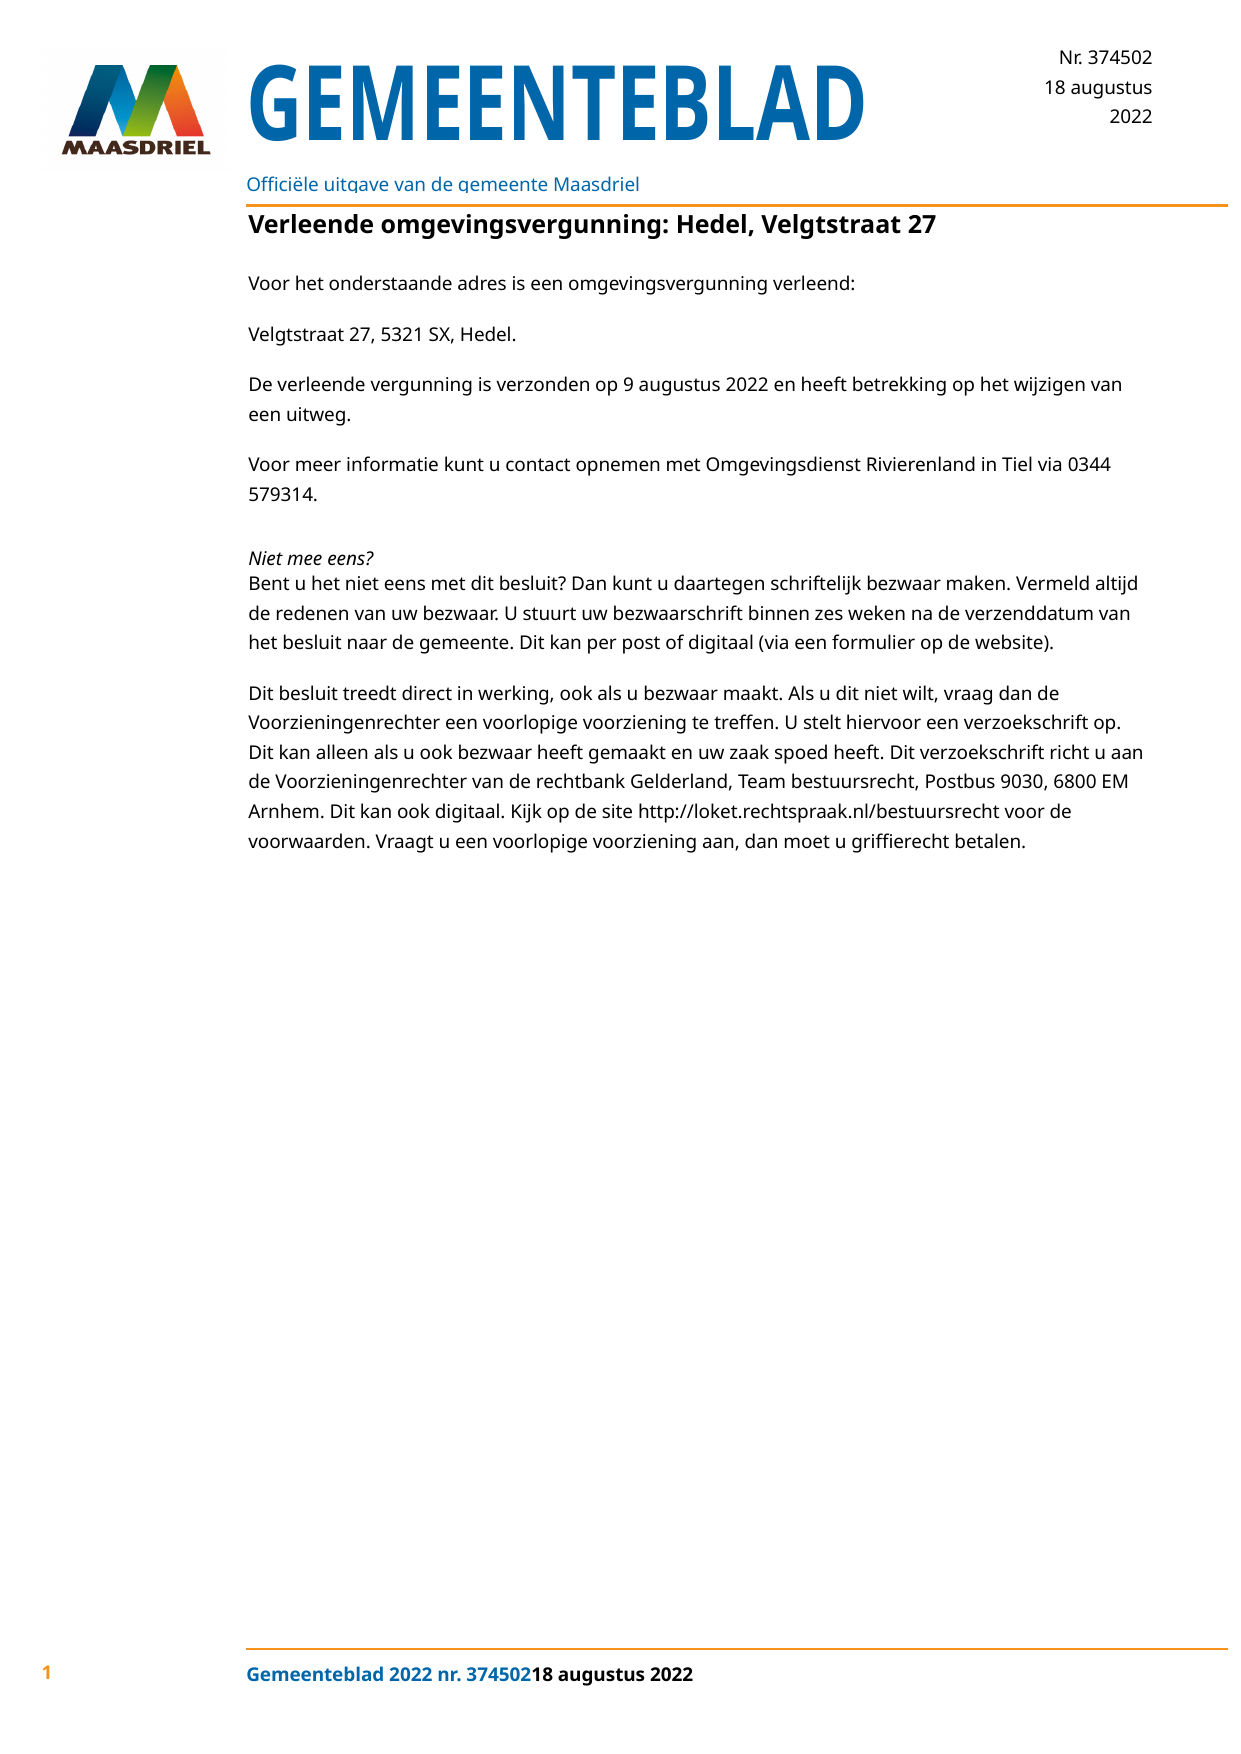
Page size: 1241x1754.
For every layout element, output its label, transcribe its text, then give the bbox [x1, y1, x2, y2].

text De verleende vergunning is verzonden op 9 augustus 2022 en heeft betrekking op het wijzigen van een uitweg. [248, 371, 1152, 426]
text Voor het onderstaande adres is een omgevingsvergunning verleend: [248, 270, 1152, 296]
text Velgtstraat 27, 5321 SX, Hedel. [248, 321, 1152, 346]
text Bent u het niet eens met dit besluit? Dan kunt u daartegen schriftelijk bezwaar maken. Vermeld altijd de redenen van uw bezwaar. U stuurt uw bezwaarschrift binnen zes weken na de verzenddatum van het besluit naar de gemeente. Dit kan per post of digitaal (via een formulier op de website). [248, 570, 1152, 655]
text Niet mee eens? [248, 545, 1152, 570]
text Voor meer informatie kunt u contact opnemen met Omgevingsdienst Rivierenland in Tiel via 0344 579314. [248, 451, 1152, 506]
text Dit besluit treedt direct in werking, ook als u bezwaar maakt. Als u dit niet wilt, vraag dan de Voorzieningenrechter een voorlopige voorziening te treffen. U stelt hiervoor een verzoekschrift op. Dit kan alleen als u ook bezwaar heeft gemaakt en uw zaak spoed heeft. Dit verzoekschrift richt u aan de Voorzieningenrechter van de rechtbank Gelderland, Team bestuursrecht, Postbus 9030, 6800 EM Arnhem. Dit kan ook digitaal. Kijk op de site http://loket.rechtspraak.nl/bestuursrecht voor de voorwaarden. Vraagt u een voorlopige voorziening aan, dan moet u griffierecht betalen. [248, 680, 1152, 854]
text Verleende omgevingsvergunning: Hedel, Velgtstraat 27 [248, 207, 1152, 241]
picture [41, 47, 231, 172]
